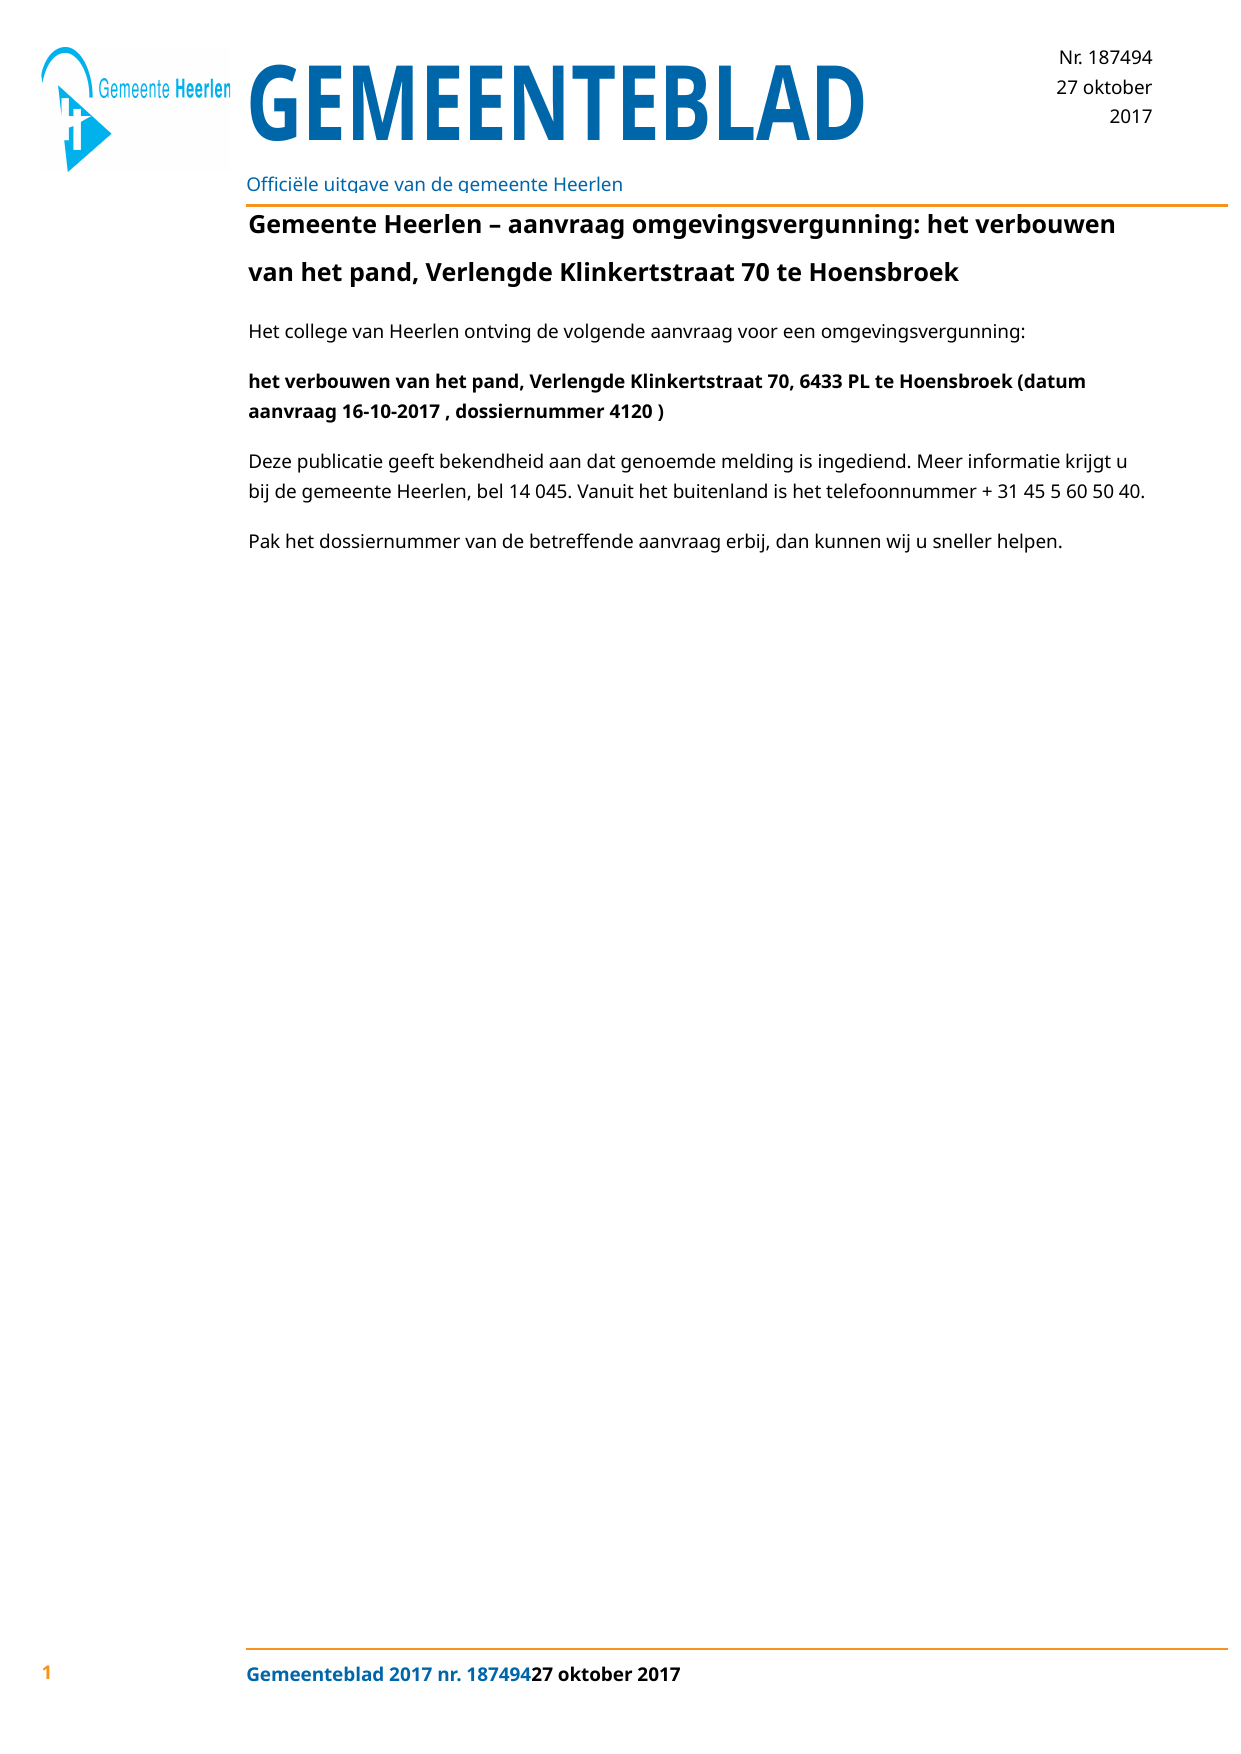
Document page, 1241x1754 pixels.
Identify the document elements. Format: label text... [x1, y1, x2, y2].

picture [41, 47, 231, 172]
text Gemeente Heerlen – aanvraag omgevingsvergunning: het verbouwen van het pand, Verlengde Klinkertstraat 70 te Hoensbroek [248, 207, 1152, 288]
text het verbouwen van het pand, Verlengde Klinkertstraat 70, 6433 PL te Hoensbroek (datum aanvraag 16-10-2017 , dossiernummer 4120 ) [248, 368, 1152, 424]
text Het college van Heerlen ontving de volgende aanvraag voor een omgevingsvergunning: [248, 318, 1152, 344]
picture [41, 47, 58, 70]
text Pak het dossiernummer van de betreffende aanvraag erbij, dan kunnen wij u sneller helpen. [248, 528, 1152, 554]
text Deze publicatie geeft bekendheid aan dat genoemde melding is ingediend. Meer informatie krijgt u bij de gemeente Heerlen, bel 14 045. Vanuit het buitenland is het telefoonnummer + 31 45 5 60 50 40. [248, 448, 1152, 504]
